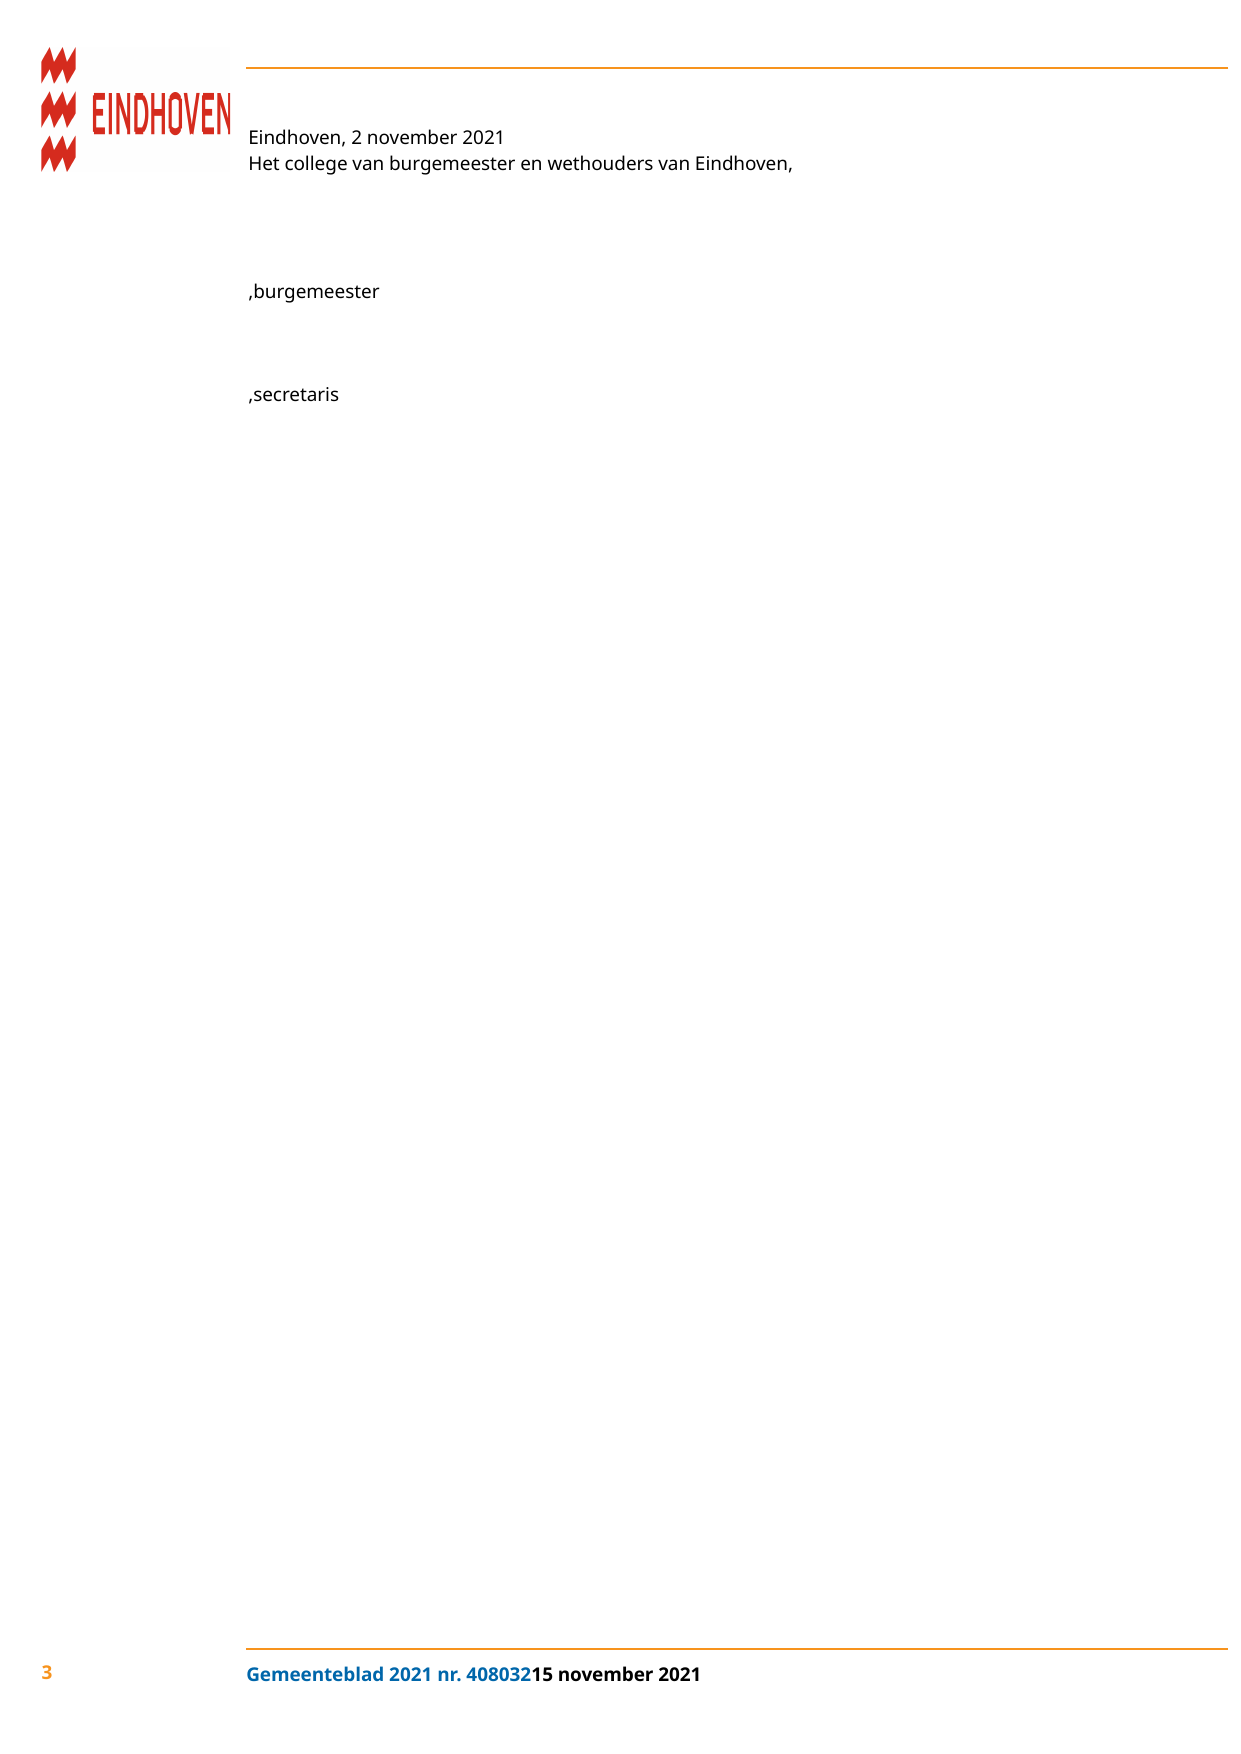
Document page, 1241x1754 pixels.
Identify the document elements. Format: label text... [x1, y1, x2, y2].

text Het college van burgemeester en wethouders van Eindhoven, [248, 150, 1152, 176]
text ,burgemeester [248, 279, 1152, 304]
picture [41, 47, 231, 172]
text Eindhoven, 2 november 2021 [248, 124, 1152, 150]
text ,secretaris [248, 382, 1152, 407]
